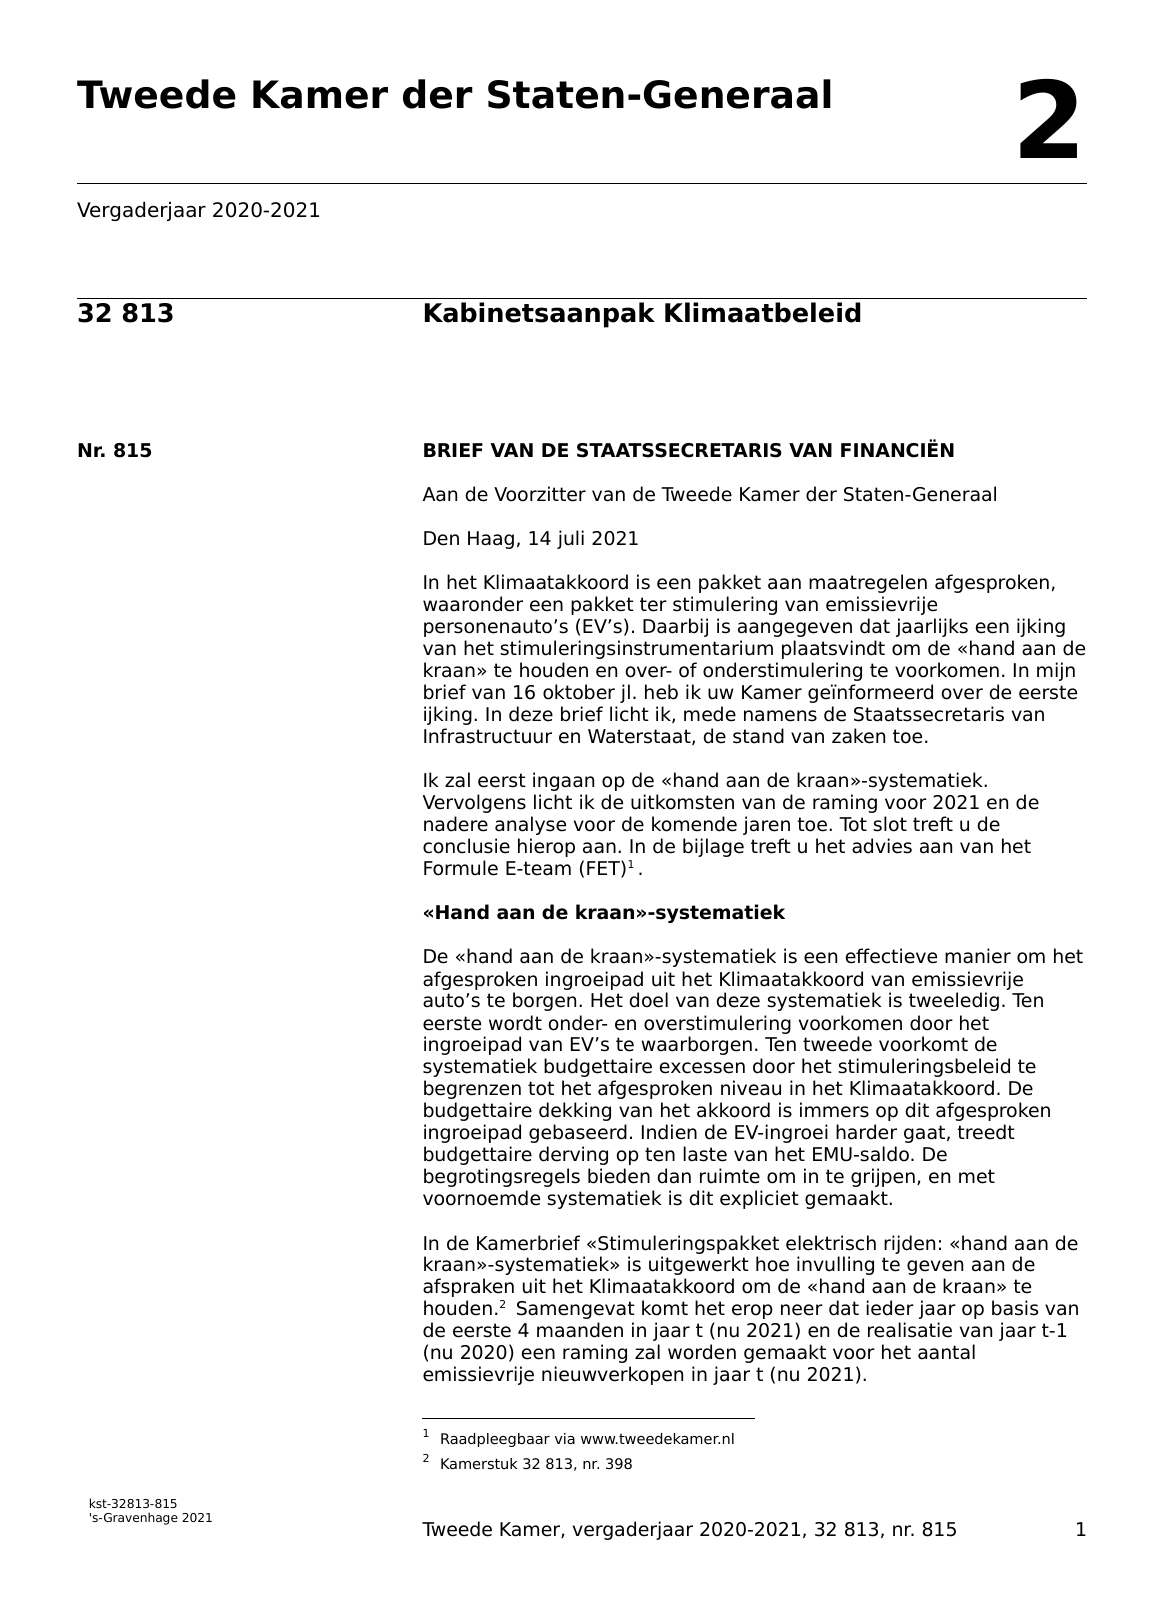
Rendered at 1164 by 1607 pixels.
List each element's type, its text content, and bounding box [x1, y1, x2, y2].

text Ik zal eerst ingaan op de «hand aan de kraan»-systematiek. Vervolgens licht ik de uitkomsten van de raming voor 2021 en de nadere analyse voor de komende jaren toe. Tot slot treft u de conclusie hierop aan. In de bijlage treft u het advies aan van het Formule E-team (FET). [422, 770, 1087, 880]
text Raadpleegbaar via www.tweedekamer.nl [422, 1427, 1087, 1449]
text kst-32813-815 [88, 1497, 323, 1511]
text Aan de Voorzitter van de Tweede Kamer der Staten-Generaal [422, 484, 1087, 506]
table_cell Vergaderjaar 2020-2021 [77, 184, 1087, 298]
text In de Kamerbrief «Stimuleringspakket elektrisch rijden: «hand aan de kraan»-systematiek» is uitgewerkt hoe invulling te geven aan de afspraken uit het Klimaatakkoord om de «hand aan de kraan» te houden. Samengevat komt het erop neer dat ieder jaar op basis van de eerste 4 maanden in jaar t (nu 2021) en de realisatie van jaar t-1 (nu 2020) een raming zal worden gemaakt voor het aantal emissievrije nieuwverkopen in jaar t (nu 2021). [422, 1232, 1087, 1386]
table_header Tweede Kamer der Staten-Generaal [77, 59, 886, 183]
text De «hand aan de kraan»-systematiek is een effectieve manier om het afgesproken ingroeipad uit het Klimaatakkoord van emissievrije auto’s te borgen. Het doel van deze systematiek is tweeledig. Ten eerste wordt onder- en overstimulering voorkomen door het ingroeipad van EV’s te waarborgen. Ten tweede voorkomt de systematiek budgettaire excessen door het stimuleringsbeleid te begrenzen tot het afgesproken niveau in het Klimaatakkoord. De budgettaire dekking van het akkoord is immers op dit afgesproken ingroeipad gebaseerd. Indien de EV-ingroei harder gaat, treedt budgettaire derving op ten laste van het EMU-saldo. De begrotingsregels bieden dan ruimte om in te grijpen, en met voornoemde systematiek is dit expliciet gemaakt. [422, 946, 1087, 1210]
text 's-Gravenhage 2021 [88, 1511, 323, 1525]
subtitle Nr. 815 BRIEF VAN DE STAATSSECRETARIS VAN FINANCIËN [77, 440, 1087, 462]
subtitle «Hand aan de kraan»-systematiek [422, 902, 1087, 924]
text Kamerstuk 32 813, nr. 398 [422, 1452, 1087, 1474]
text Den Haag, 14 juli 2021 [422, 528, 1087, 550]
table_header 2 [886, 59, 1087, 183]
text In het Klimaatakkoord is een pakket aan maatregelen afgesproken, waaronder een pakket ter stimulering van emissievrije personenauto’s (EV’s). Daarbij is aangegeven dat jaarlijks een ijking van het stimuleringsinstrumentarium plaatsvindt om de «hand aan de kraan» te houden en over- of onderstimulering te voorkomen. In mijn brief van 16 oktober jl. heb ik uw Kamer geïnformeerd over de eerste ijking. In deze brief licht ik, mede namens de Staatssecretaris van Infrastructuur en Waterstaat, de stand van zaken toe. [422, 572, 1087, 748]
subtitle 32 813 Kabinetsaanpak Klimaatbeleid [77, 299, 1087, 329]
